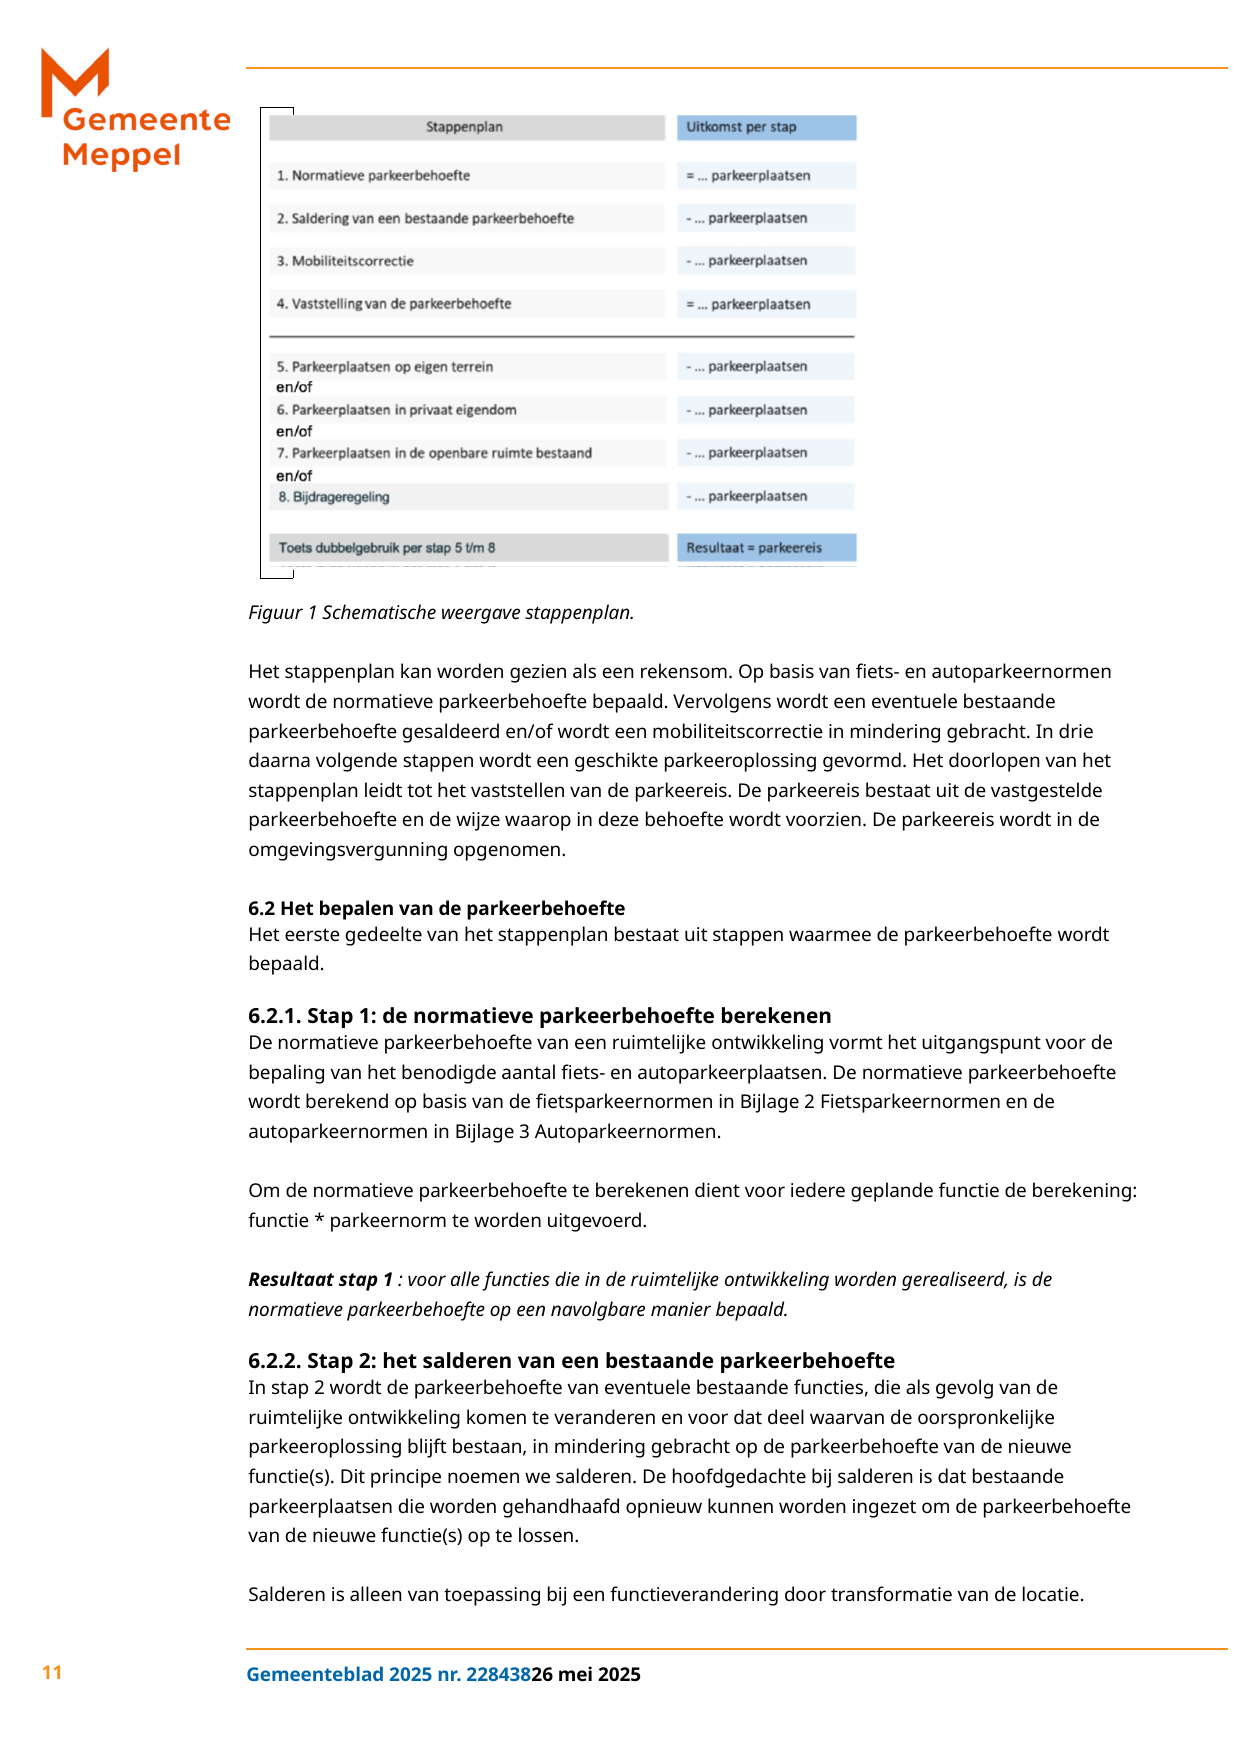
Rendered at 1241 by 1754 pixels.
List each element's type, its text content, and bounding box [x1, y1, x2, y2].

text 6.2.1. Stap 1: de normatieve parkeerbehoefte berekenen [248, 1001, 1152, 1029]
picture [268, 115, 860, 570]
text De normatieve parkeerbehoefte van een ruimtelijke ontwikkeling vormt het uitgangspunt voor de bepaling van het benodigde aantal fiets- en autoparkeerplaatsen. De normatieve parkeerbehoefte wordt berekend op basis van de fietsparkeernormen in Bijlage 2 Fietsparkeernormen en de autoparkeernormen in Bijlage 3 Autoparkeernormen. [248, 1029, 1152, 1144]
text Het stappenplan kan worden gezien als een rekensom. Op basis van fiets- en autoparkeernormen wordt de normatieve parkeerbehoefte bepaald. Vervolgens wordt een eventuele bestaande parkeerbehoefte gesaldeerd en/of wordt een mobiliteitscorrectie in mindering gebracht. In drie daarna volgende stappen wordt een geschikte parkeeroplossing gevormd. Het doorlopen van het stappenplan leidt tot het vaststellen van de parkeereis. De parkeereis bestaat uit de vastgestelde parkeerbehoefte en de wijze waarop in deze behoefte wordt voorzien. De parkeereis wordt in de omgevingsvergunning opgenomen. [248, 659, 1152, 862]
text Figuur 1 Schematische weergave stappenplan. [248, 599, 1152, 625]
text Het eerste gedeelte van het stappenplan bestaat uit stappen waarmee de parkeerbehoefte wordt bepaald. [248, 921, 1152, 976]
text Om de normatieve parkeerbehoefte te berekenen dient voor iedere geplande functie de berekening: functie * parkeernorm te worden uitgevoerd. [248, 1177, 1152, 1233]
text Salderen is alleen van toepassing bij een functieverandering door transformatie van de locatie. [248, 1582, 1152, 1607]
text Resultaat stap 1 : voor alle functies die in de ruimtelijke ontwikkeling worden gerealiseerd, is de normatieve parkeerbehoefte op een navolgbare manier bepaald. [248, 1266, 1152, 1321]
text 6.2 Het bepalen van de parkeerbehoefte [248, 895, 1152, 921]
picture [41, 47, 231, 172]
text 6.2.2. Stap 2: het salderen van een bestaande parkeerbehoefte [248, 1346, 1152, 1374]
text In stap 2 wordt de parkeerbehoefte van eventuele bestaande functies, die als gevolg van de ruimtelijke ontwikkeling komen te veranderen en voor dat deel waarvan de oorspronkelijke parkeeroplossing blijft bestaan, in mindering gebracht op de parkeerbehoefte van de nieuwe functie(s). Dit principe noemen we salderen. De hoofdgedachte bij salderen is dat bestaande parkeerplaatsen die worden gehandhaafd opnieuw kunnen worden ingezet om de parkeerbehoefte van de nieuwe functie(s) op te lossen. [248, 1374, 1152, 1548]
